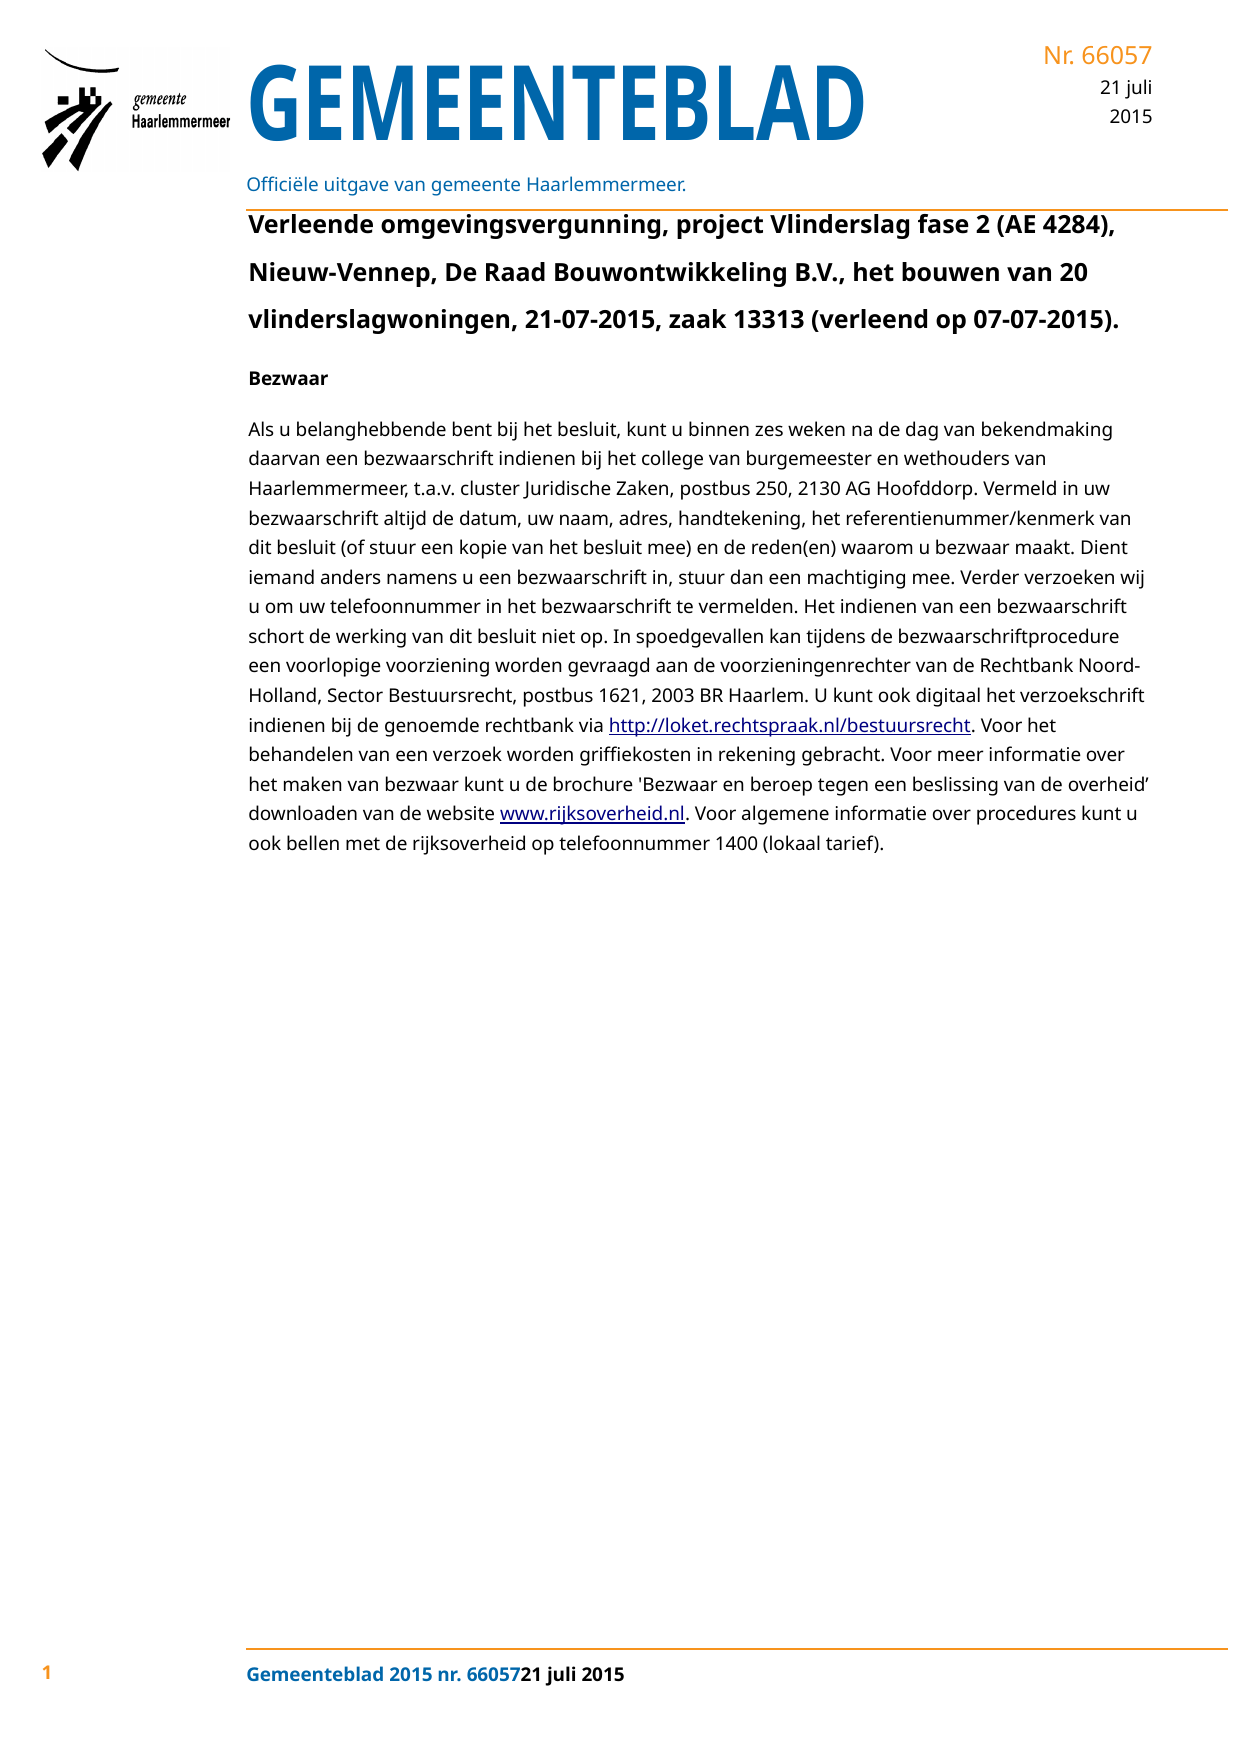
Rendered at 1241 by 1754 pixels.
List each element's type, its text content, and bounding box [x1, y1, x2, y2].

text Verleende omgevingsvergunning, project Vlinderslag fase 2 (AE 4284), Nieuw-Vennep, De Raad Bouwontwikkeling B.V., het bouwen van 20 vlinderslagwoningen, 21-07-2015, zaak 13313 (verleend op 07-07-2015). [248, 211, 1152, 336]
text Bezwaar [248, 366, 1152, 391]
text Als u belanghebbende bent bij het besluit, kunt u binnen zes weken na de dag van bekendmaking daarvan een bezwaarschrift indienen bij het college van burgemeester en wethouders van Haarlemmermeer, t.a.v. cluster Juridische Zaken, postbus 250, 2130 AG Hoofddorp. Vermeld in uw bezwaarschrift altijd de datum, uw naam, adres, handtekening, het referentienummer/kenmerk van dit besluit (of stuur een kopie van het besluit mee) en de reden(en) waarom u bezwaar maakt. Dient iemand anders namens u een bezwaarschrift in, stuur dan een machtiging mee. Verder verzoeken wij u om uw telefoonnummer in het bezwaarschrift te vermelden. Het indienen van een bezwaarschrift schort de werking van dit besluit niet op. In spoedgevallen kan tijdens de bezwaarschriftprocedure een voorlopige voorziening worden gevraagd aan de voorzieningenrechter van de Rechtbank Noord-Holland, Sector Bestuursrecht, postbus 1621, 2003 BR Haarlem. U kunt ook digitaal het verzoekschrift indienen bij de genoemde rechtbank via http://loket.rechtspraak.nl/bestuursrecht. Voor het behandelen van een verzoek worden griffiekosten in rekening gebracht. Voor meer informatie over het maken van bezwaar kunt u de brochure 'Bezwaar en beroep tegen een beslissing van de overheid’ downloaden van de website www.rijksoverheid.nl. Voor algemene informatie over procedures kunt u ook bellen met de rijksoverheid op telefoonnummer 1400 (lokaal tarief). [248, 416, 1152, 856]
picture [41, 47, 231, 172]
